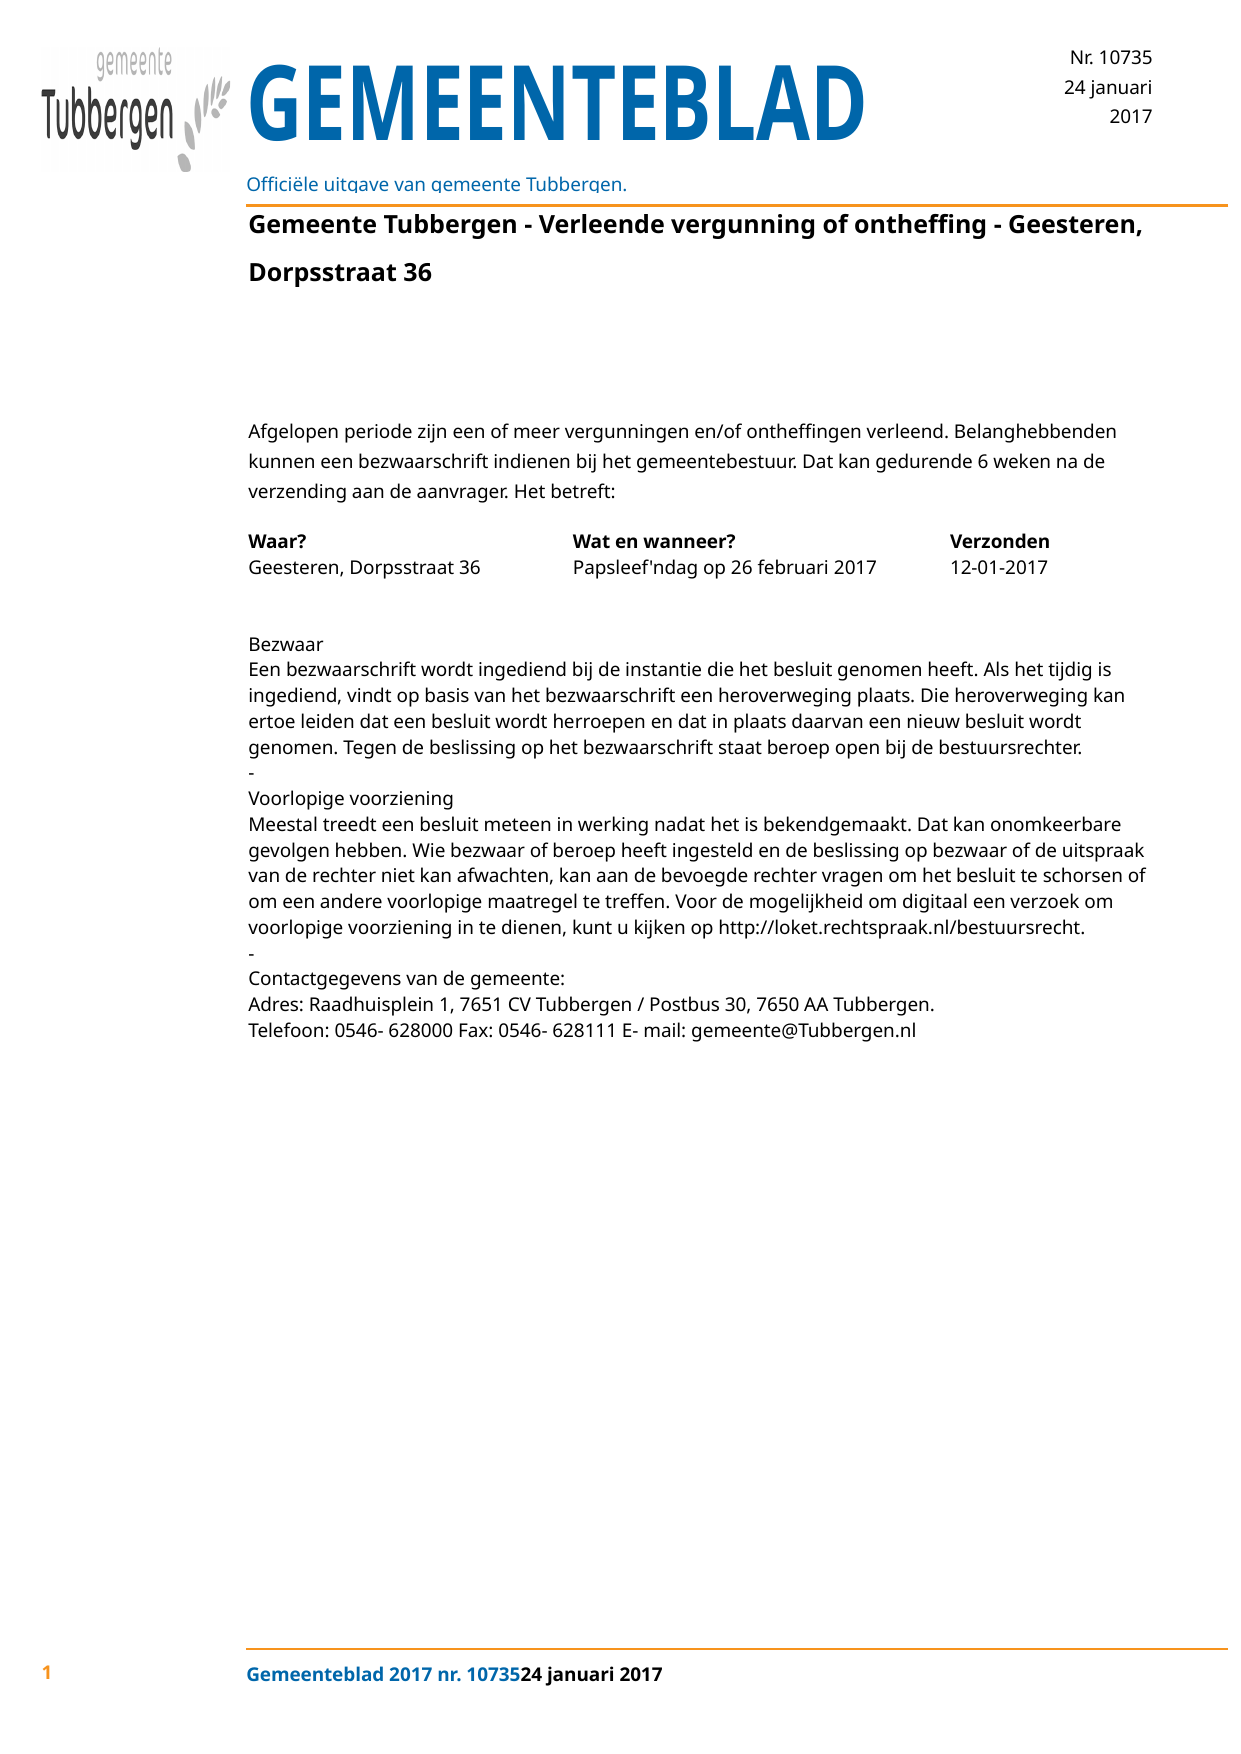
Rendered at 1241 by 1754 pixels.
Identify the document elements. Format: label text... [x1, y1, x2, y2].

table_cell 12-01-2017 [950, 554, 1152, 580]
text Contactgegevens van de gemeente: [248, 965, 1152, 991]
text - [248, 940, 1152, 965]
text Voorlopige voorziening [248, 785, 1152, 811]
table_header Waar? [248, 529, 573, 554]
table_header Wat en wanneer? [573, 529, 950, 554]
text Een bezwaarschrift wordt ingediend bij de instantie die het besluit genomen heeft. Als het tijdig is ingediend, vindt op basis van het bezwaarschrift een heroverweging plaats. Die heroverweging kan ertoe leiden dat een besluit wordt herroepen en dat in plaats daarvan een nieuw besluit wordt genomen. Tegen de beslissing op het bezwaarschrift staat beroep open bij de bestuursrechter. [248, 657, 1152, 759]
text Telefoon: 0546- 628000 Fax: 0546- 628111 E- mail: gemeente@Tubbergen.nl [248, 1017, 1152, 1043]
table_cell Geesteren, Dorpsstraat 36 [248, 554, 573, 580]
table_cell Papsleef'ndag op 26 februari 2017 [573, 554, 950, 580]
text Adres: Raadhuisplein 1, 7651 CV Tubbergen / Postbus 30, 7650 AA Tubbergen. [248, 991, 1152, 1017]
table_header Verzonden [950, 529, 1152, 554]
text Afgelopen periode zijn een of meer vergunningen en/of ontheffingen verleend. Belanghebbenden kunnen een bezwaarschrift indienen bij het gemeentebestuur. Dat kan gedurende 6 weken na de verzending aan de aanvrager. Het betreft: [248, 419, 1152, 504]
picture [41, 47, 231, 172]
text Gemeente Tubbergen - Verleende vergunning of ontheffing - Geesteren, Dorpsstraat 36 [248, 207, 1152, 288]
text Meestal treedt een besluit meteen in werking nadat het is bekendgemaakt. Dat kan onomkeerbare gevolgen hebben. Wie bezwaar of beroep heeft ingesteld en de beslissing op bezwaar of de uitspraak van de rechter niet kan afwachten, kan aan de bevoegde rechter vragen om het besluit te schorsen of om een andere voorlopige maatregel te treffen. Voor de mogelijkheid om digitaal een verzoek om voorlopige voorziening in te dienen, kunt u kijken op http://loket.rechtspraak.nl/bestuursrecht. [248, 811, 1152, 940]
text Bezwaar [248, 631, 1152, 657]
text - [248, 759, 1152, 785]
